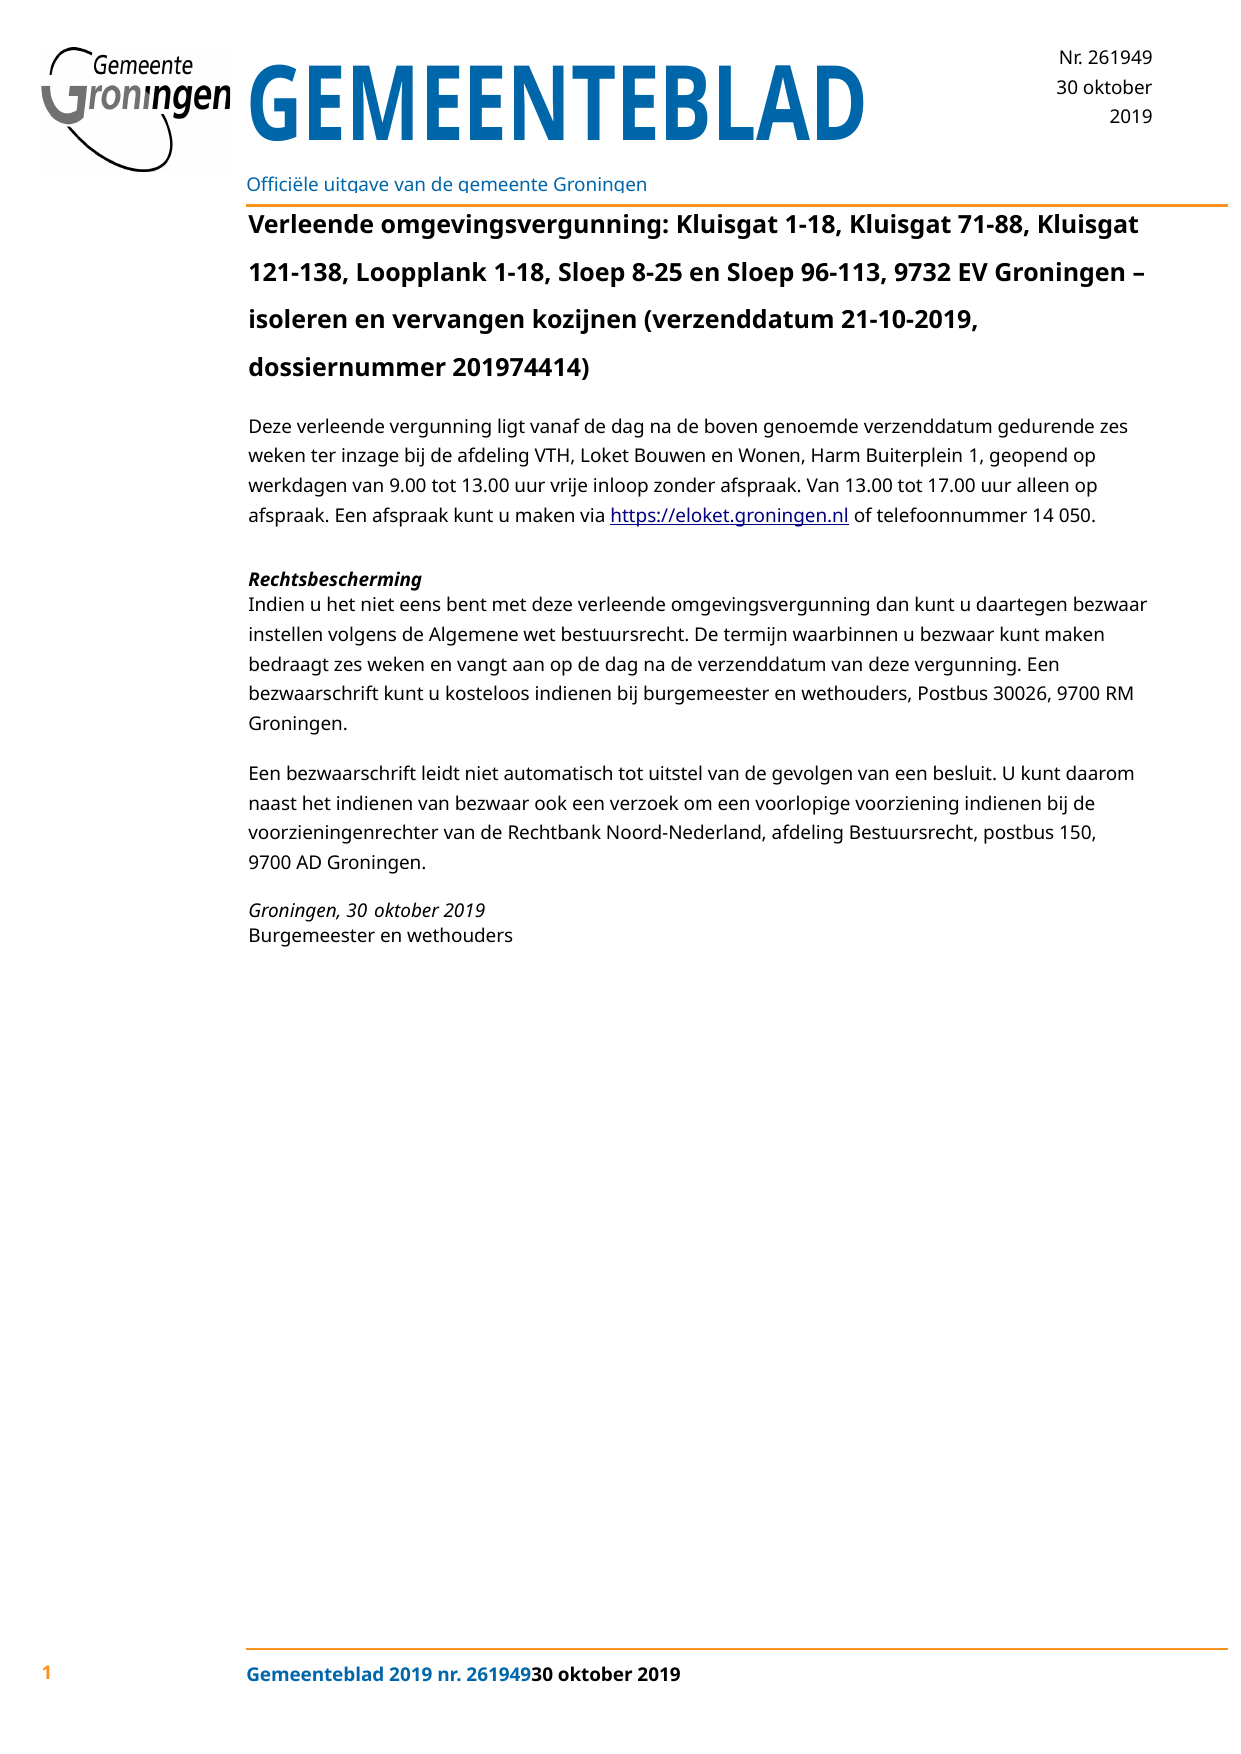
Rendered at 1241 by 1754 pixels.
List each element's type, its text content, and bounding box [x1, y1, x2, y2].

text Indien u het niet eens bent met deze verleende omgevingsvergunning dan kunt u daartegen bezwaar instellen volgens de Algemene wet bestuursrecht. De termijn waarbinnen u bezwaar kunt maken bedraagt zes weken en vangt aan op de dag na de verzenddatum van deze vergunning. Een bezwaarschrift kunt u kosteloos indienen bij burgemeester en wethouders, Postbus 30026, 9700 RM Groningen. [248, 592, 1152, 736]
text Groningen, 30 oktober 2019 [248, 897, 1152, 923]
text Verleende omgevingsvergunning: Kluisgat 1-18, Kluisgat 71-88, Kluisgat 121-138, Loopplank 1-18, Sloep 8-25 en Sloep 96-113, 9732 EV Groningen – isoleren en vervangen kozijnen (verzenddatum 21-10-2019, dossiernummer 201974414) [248, 207, 1152, 384]
text Burgemeester en wethouders [248, 923, 1152, 948]
picture [41, 47, 231, 172]
text Rechtsbescherming [248, 566, 1152, 592]
text Deze verleende vergunning ligt vanaf de dag na de boven genoemde verzenddatum gedurende zes weken ter inzage bij de afdeling VTH, Loket Bouwen en Wonen, Harm Buiterplein 1, geopend op werkdagen van 9.00 tot 13.00 uur vrije inloop zonder afspraak. Van 13.00 tot 17.00 uur alleen op afspraak. Een afspraak kunt u maken via https://eloket.groningen.nl of telefoonnummer 14 050. [248, 413, 1152, 528]
text Een bezwaarschrift leidt niet automatisch tot uitstel van de gevolgen van een besluit. U kunt daarom naast het indienen van bezwaar ook een verzoek om een voorlopige voorziening indienen bij de voorzieningenrechter van de Rechtbank Noord-Nederland, afdeling Bestuursrecht, postbus 150, 9700 AD Groningen. [248, 760, 1152, 875]
